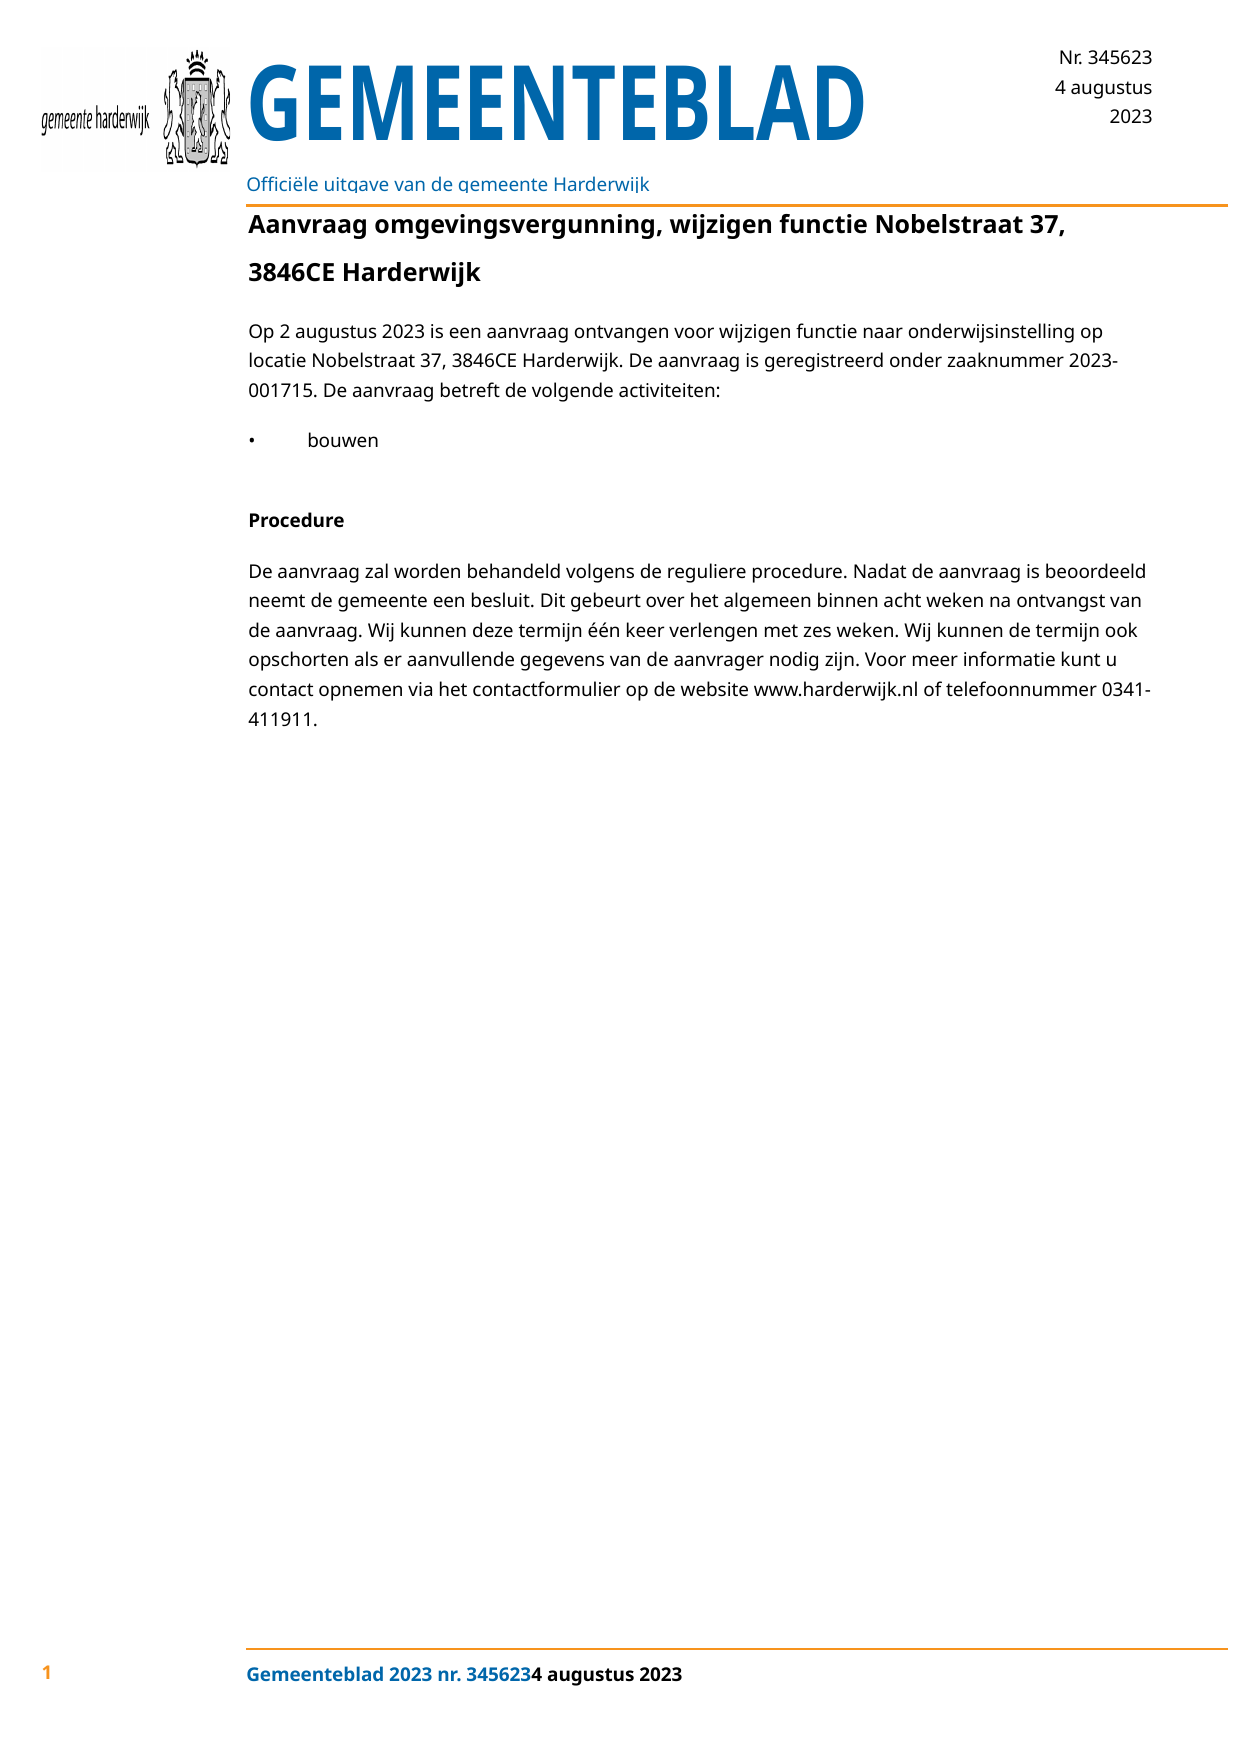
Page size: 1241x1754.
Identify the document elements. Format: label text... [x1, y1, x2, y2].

text Op 2 augustus 2023 is een aanvraag ontvangen voor wijzigen functie naar onderwijsinstelling op locatie Nobelstraat 37, 3846CE Harderwijk. De aanvraag is geregistreerd onder zaaknummer 2023-001715. De aanvraag betreft de volgende activiteiten: [248, 318, 1152, 403]
list bouwen [248, 427, 1152, 453]
text Aanvraag omgevingsvergunning, wijzigen functie Nobelstraat 37, 3846CE Harderwijk [248, 207, 1152, 288]
text De aanvraag zal worden behandeld volgens de reguliere procedure. Nadat de aanvraag is beoordeeld neemt de gemeente een besluit. Dit gebeurt over het algemeen binnen acht weken na ontvangst van de aanvraag. Wij kunnen deze termijn één keer verlengen met zes weken. Wij kunnen de termijn ook opschorten als er aanvullende gegevens van de aanvrager nodig zijn. Voor meer informatie kunt u contact opnemen via het contactformulier op de website www.harderwijk.nl of telefoonnummer 0341-411911. [248, 558, 1152, 732]
text Procedure [248, 507, 1152, 533]
picture [41, 47, 231, 172]
